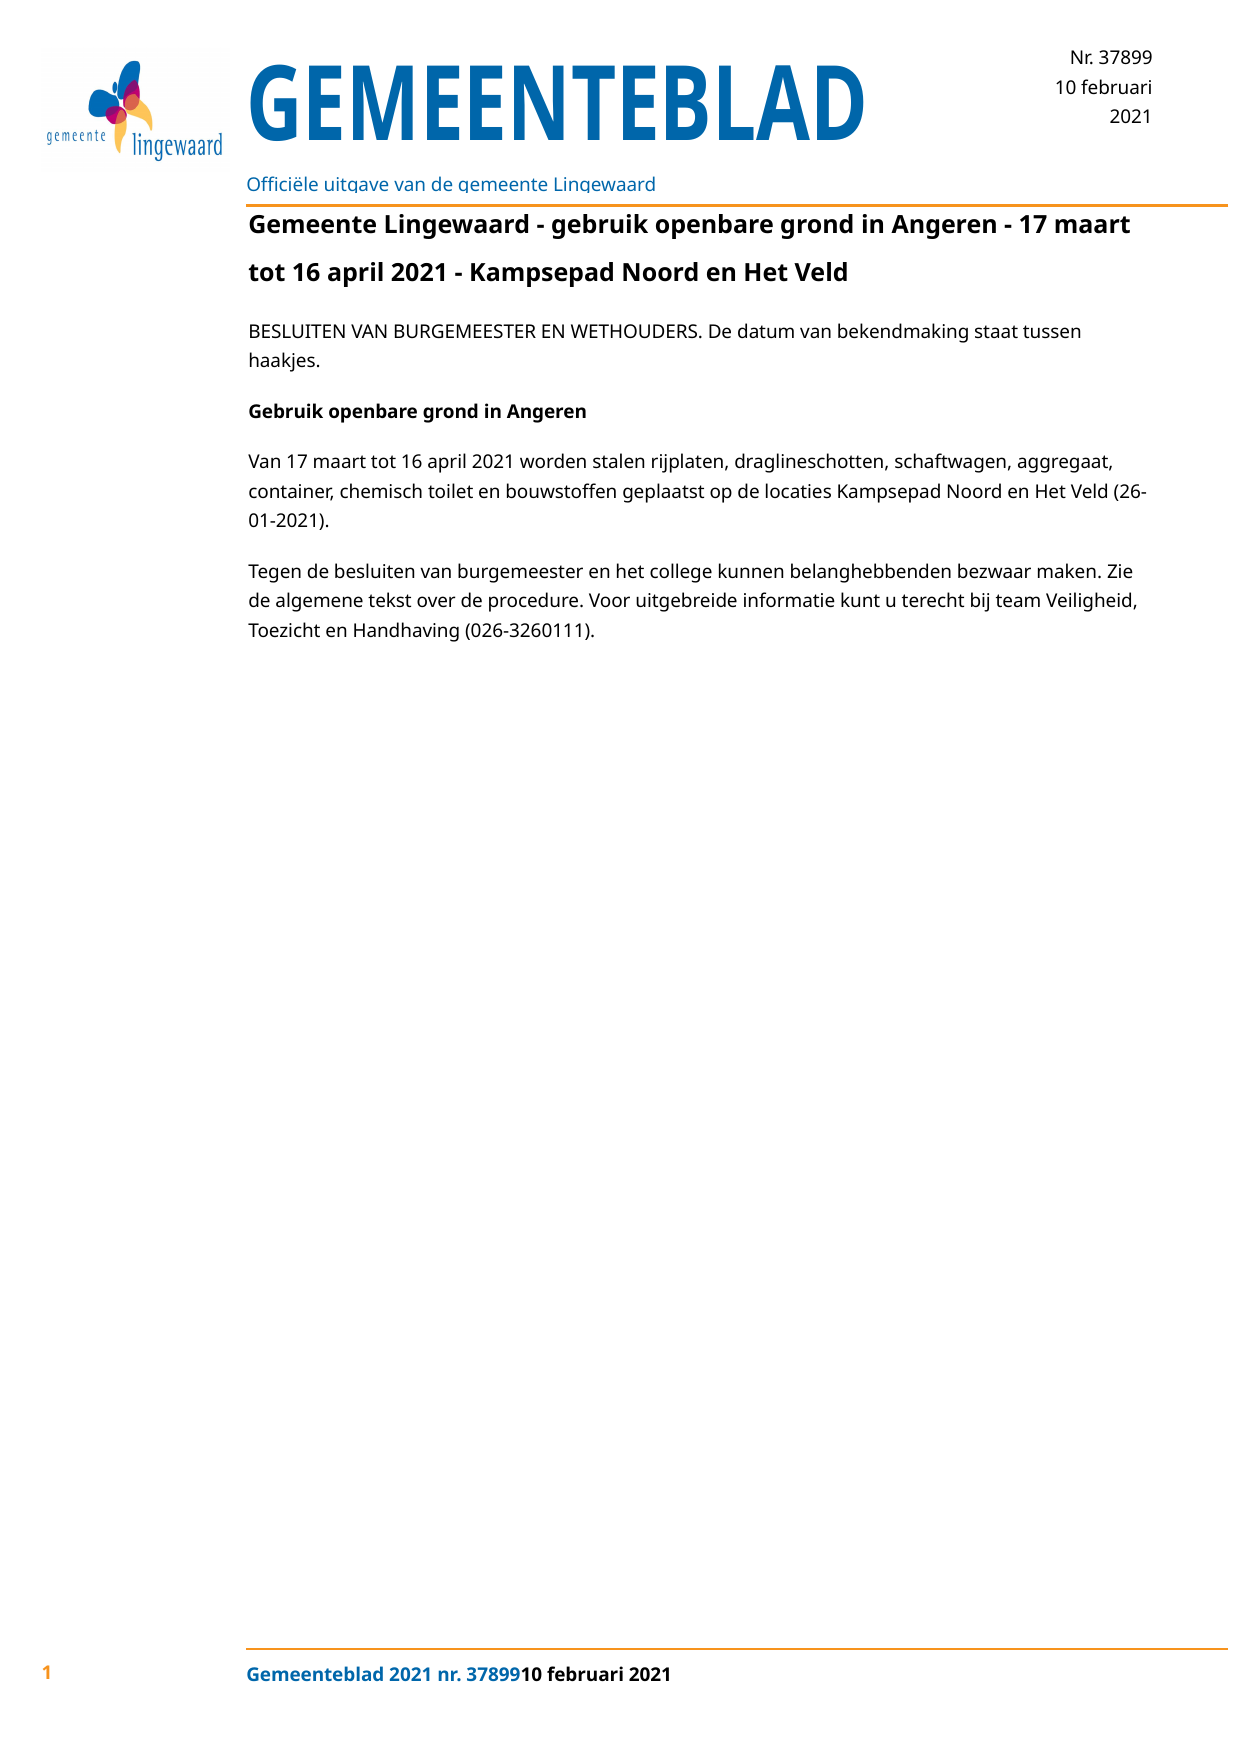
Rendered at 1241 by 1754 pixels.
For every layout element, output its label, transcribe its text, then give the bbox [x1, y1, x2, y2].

text BESLUITEN VAN BURGEMEESTER EN WETHOUDERS. De datum van bekendmaking staat tussen haakjes. [248, 318, 1152, 373]
text Gebruik openbare grond in Angeren [248, 398, 1152, 424]
text Gemeente Lingewaard - gebruik openbare grond in Angeren - 17 maart tot 16 april 2021 - Kampsepad Noord en Het Veld [248, 207, 1152, 288]
text Van 17 maart tot 16 april 2021 worden stalen rijplaten, draglineschotten, schaftwagen, aggregaat, container, chemisch toilet en bouwstoffen geplaatst op de locaties Kampsepad Noord en Het Veld (26-01-2021). [248, 448, 1152, 533]
picture [41, 47, 231, 172]
text Tegen de besluiten van burgemeester en het college kunnen belanghebbenden bezwaar maken. Zie de algemene tekst over de procedure. Voor uitgebreide informatie kunt u terecht bij team Veiligheid, Toezicht en Handhaving (026-3260111). [248, 558, 1152, 643]
